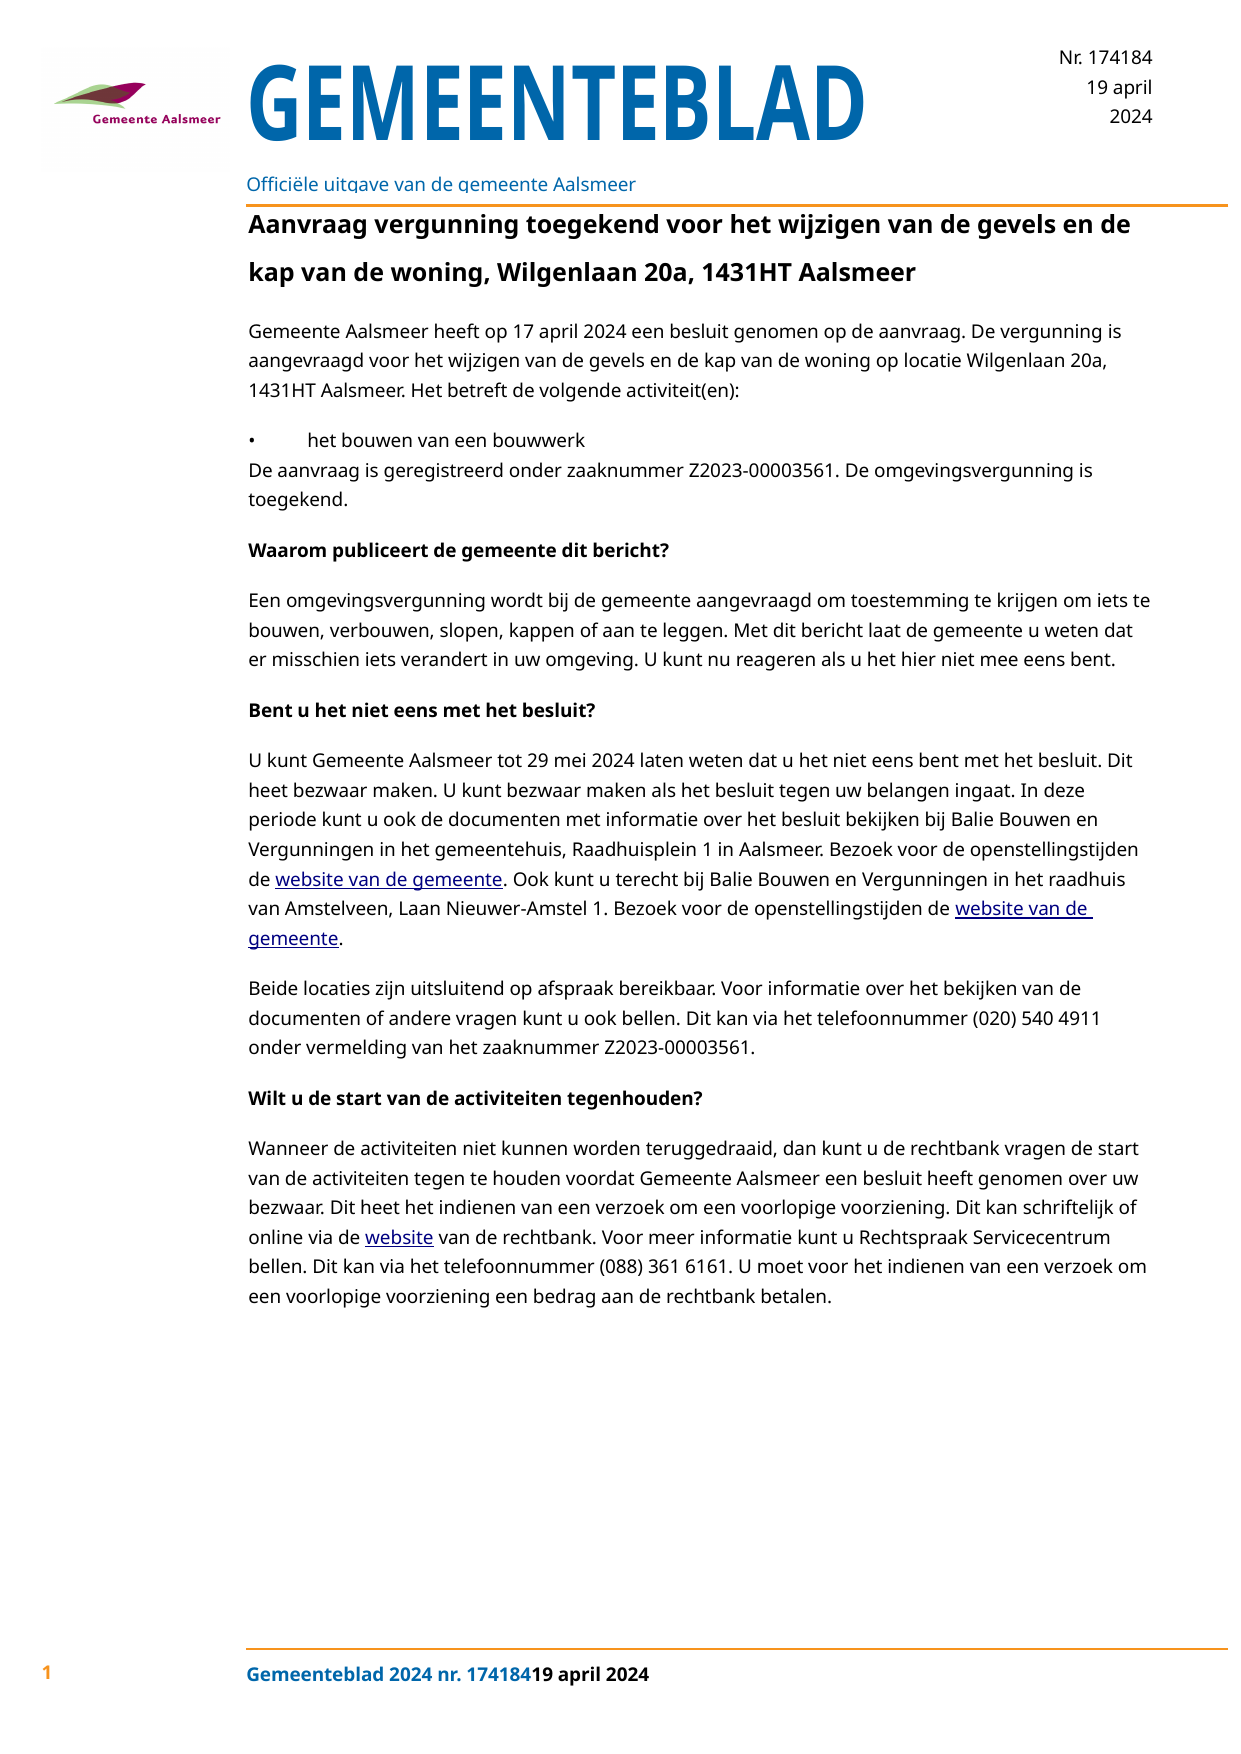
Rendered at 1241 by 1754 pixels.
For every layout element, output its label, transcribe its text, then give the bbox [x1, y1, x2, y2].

picture [41, 47, 231, 172]
text Wanneer de activiteiten niet kunnen worden teruggedraaid, dan kunt u de rechtbank vragen de start van de activiteiten tegen te houden voordat Gemeente Aalsmeer een besluit heeft genomen over uw bezwaar. Dit heet het indienen van een verzoek om een voorlopige voorziening. Dit kan schriftelijk of online via de website van de rechtbank. Voor meer informatie kunt u Rechtspraak Servicecentrum bellen. Dit kan via het telefoonnummer (088) 361 6161. U moet voor het indienen van een verzoek om een voorlopige voorziening een bedrag aan de rechtbank betalen. [248, 1135, 1152, 1309]
text De aanvraag is geregistreerd onder zaaknummer Z2023-00003561. De omgevingsvergunning is toegekend. [248, 457, 1152, 512]
text Wilt u de start van de activiteiten tegenhouden? [248, 1085, 1152, 1111]
text Gemeente Aalsmeer heeft op 17 april 2024 een besluit genomen op de aanvraag. De vergunning is aangevraagd voor het wijzigen van de gevels en de kap van de woning op locatie Wilgenlaan 20a, 1431HT Aalsmeer. Het betreft de volgende activiteit(en): [248, 318, 1152, 403]
text Aanvraag vergunning toegekend voor het wijzigen van de gevels en de kap van de woning, Wilgenlaan 20a, 1431HT Aalsmeer [248, 207, 1152, 288]
text U kunt Gemeente Aalsmeer tot 29 mei 2024 laten weten dat u het niet eens bent met het besluit. Dit heet bezwaar maken. U kunt bezwaar maken als het besluit tegen uw belangen ingaat. In deze periode kunt u ook de documenten met informatie over het besluit bekijken bij Balie Bouwen en Vergunningen in het gemeentehuis, Raadhuisplein 1 in Aalsmeer. Bezoek voor de openstellingstijden de website van de gemeente. Ook kunt u terecht bij Balie Bouwen en Vergunningen in het raadhuis van Amstelveen, Laan Nieuwer-Amstel 1. Bezoek voor de openstellingstijden de website van de gemeente. [248, 747, 1152, 951]
list het bouwen van een bouwwerk [248, 427, 1152, 453]
text Waarom publiceert de gemeente dit bericht? [248, 537, 1152, 563]
text Bent u het niet eens met het besluit? [248, 697, 1152, 723]
text Een omgevingsvergunning wordt bij de gemeente aangevraagd om toestemming te krijgen om iets te bouwen, verbouwen, slopen, kappen of aan te leggen. Met dit bericht laat de gemeente u weten dat er misschien iets verandert in uw omgeving. U kunt nu reageren als u het hier niet mee eens bent. [248, 587, 1152, 672]
text Beide locaties zijn uitsluitend op afspraak bereikbaar. Voor informatie over het bekijken van de documenten of andere vragen kunt u ook bellen. Dit kan via het telefoonnummer (020) 540 4911 onder vermelding van het zaaknummer Z2023-00003561. [248, 975, 1152, 1060]
